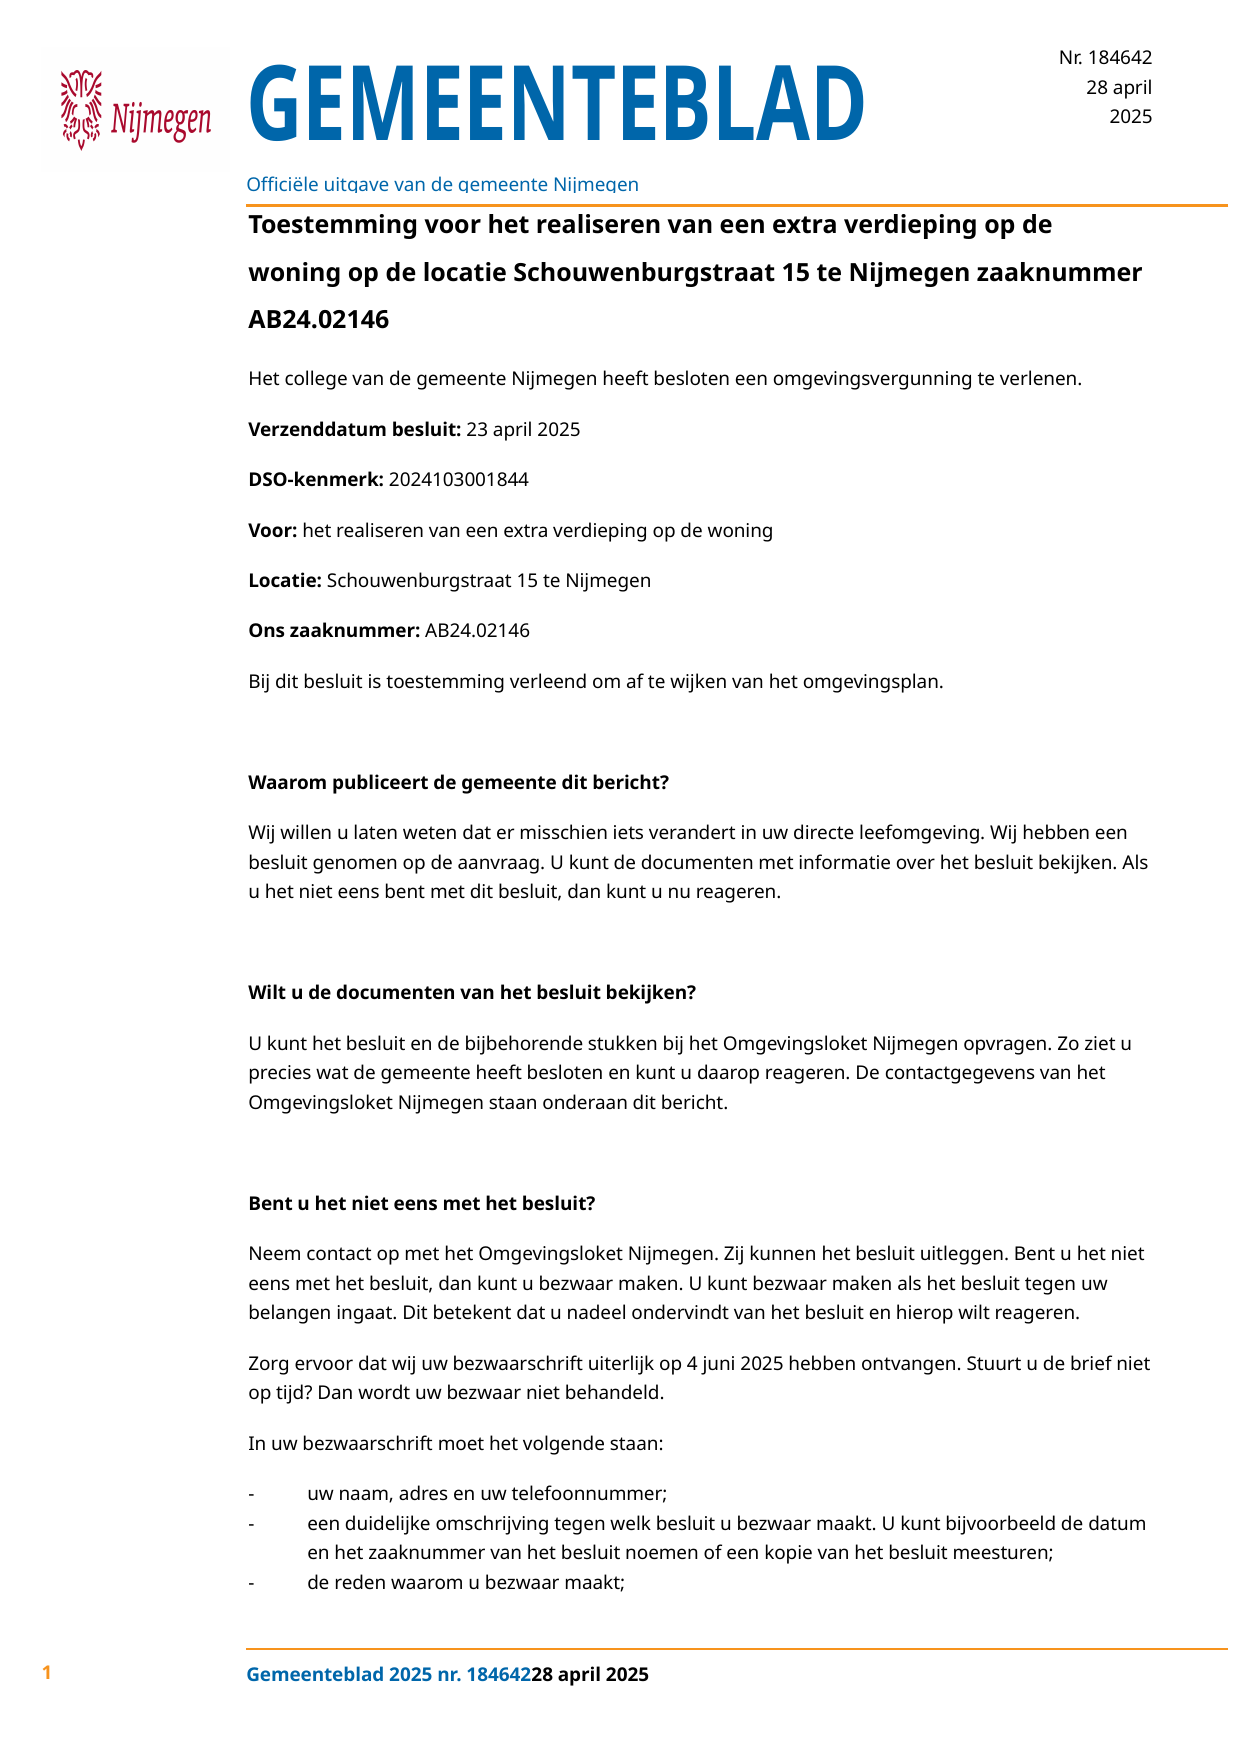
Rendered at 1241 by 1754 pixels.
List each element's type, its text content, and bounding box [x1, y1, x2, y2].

text Waarom publiceert de gemeente dit bericht? [248, 769, 1152, 794]
list de reden waarom u bezwaar maakt; [248, 1569, 1152, 1594]
list een duidelijke omschrijving tegen welk besluit u bezwaar maakt. U kunt bijvoorbeeld de datum en het zaaknummer van het besluit noemen of een kopie van het besluit meesturen; [248, 1510, 1152, 1565]
text Bij dit besluit is toestemming verleend om af te wijken van het omgevingsplan. [248, 668, 1152, 694]
list uw naam, adres en uw telefoonnummer; [248, 1480, 1152, 1506]
text Locatie: Schouwenburgstraat 15 te Nijmegen [248, 567, 1152, 593]
text Toestemming voor het realiseren van een extra verdieping op de woning op de locatie Schouwenburgstraat 15 te Nijmegen zaaknummer AB24.02146 [248, 207, 1152, 336]
text In uw bezwaarschrift moet het volgende staan: [248, 1430, 1152, 1455]
text DSO-kenmerk: 2024103001844 [248, 466, 1152, 492]
text Zorg ervoor dat wij uw bezwaarschrift uiterlijk op 4 juni 2025 hebben ontvangen. Stuurt u de brief niet op tijd? Dan wordt uw bezwaar niet behandeld. [248, 1350, 1152, 1405]
text Bent u het niet eens met het besluit? [248, 1190, 1152, 1215]
text Verzenddatum besluit: 23 april 2025 [248, 416, 1152, 442]
text Neem contact op met het Omgevingsloket Nijmegen. Zij kunnen het besluit uitleggen. Bent u het niet eens met het besluit, dan kunt u bezwaar maken. U kunt bezwaar maken als het besluit tegen uw belangen ingaat. Dit betekent dat u nadeel ondervindt van het besluit en hierop wilt reageren. [248, 1240, 1152, 1325]
text Voor: het realiseren van een extra verdieping op de woning [248, 517, 1152, 542]
text Ons zaaknummer: AB24.02146 [248, 618, 1152, 643]
text Het college van de gemeente Nijmegen heeft besloten een omgevingsvergunning te verlenen. [248, 366, 1152, 391]
text Wij willen u laten weten dat er misschien iets verandert in uw directe leefomgeving. Wij hebben een besluit genomen op de aanvraag. U kunt de documenten met informatie over het besluit bekijken. Als u het niet eens bent met dit besluit, dan kunt u nu reageren. [248, 819, 1152, 904]
text Wilt u de documenten van het besluit bekijken? [248, 979, 1152, 1005]
picture [41, 47, 231, 172]
text U kunt het besluit en de bijbehorende stukken bij het Omgevingsloket Nijmegen opvragen. Zo ziet u precies wat de gemeente heeft besloten en kunt u daarop reageren. De contactgegevens van het Omgevingsloket Nijmegen staan onderaan dit bericht. [248, 1030, 1152, 1114]
